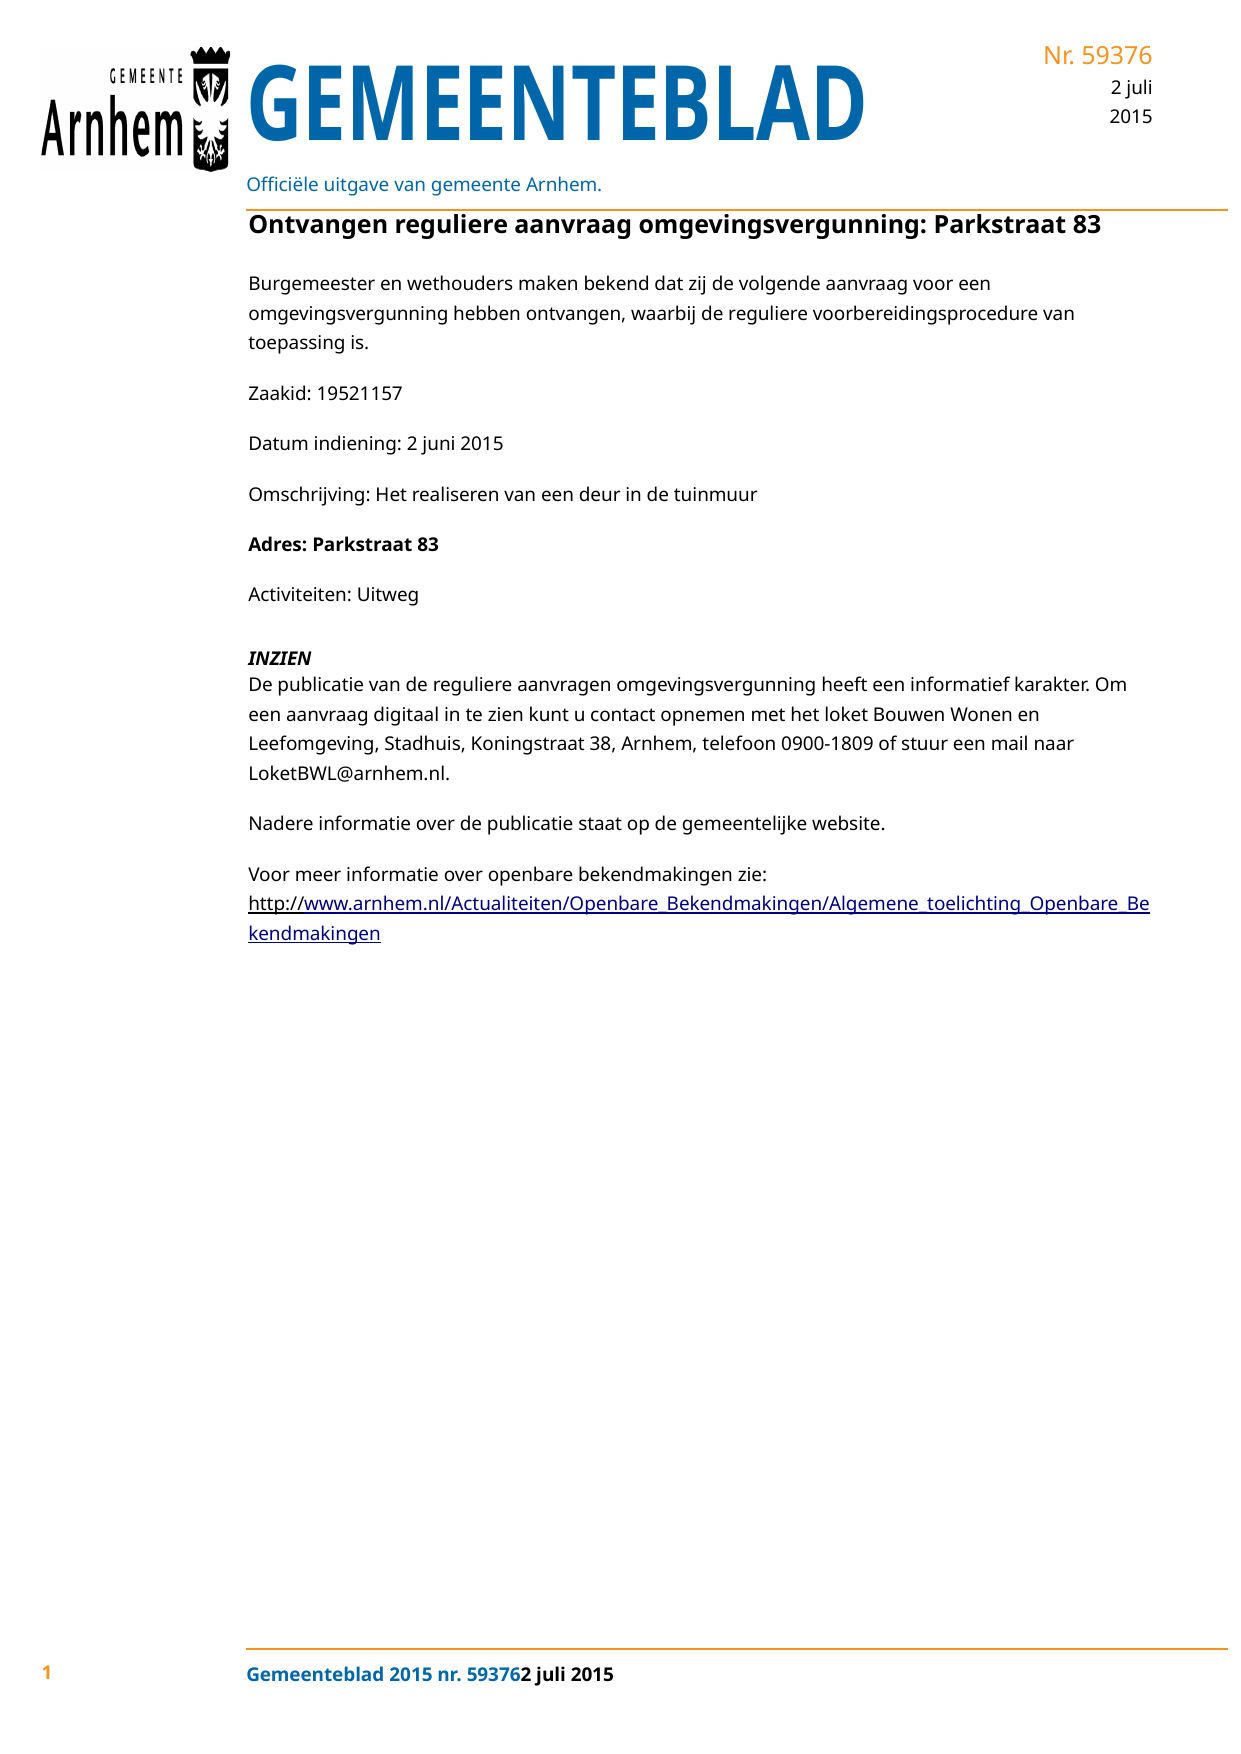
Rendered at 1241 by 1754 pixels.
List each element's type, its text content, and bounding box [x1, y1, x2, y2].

text De publicatie van de reguliere aanvragen omgevingsvergunning heeft een informatief karakter. Om een aanvraag digitaal in te zien kunt u contact opnemen met het loket Bouwen Wonen en Leefomgeving, Stadhuis, Koningstraat 38, Arnhem, telefoon 0900-1809 of stuur een mail naar LoketBWL@arnhem.nl. [248, 671, 1152, 786]
text Nadere informatie over de publicatie staat op de gemeentelijke website. [248, 810, 1152, 836]
text Voor meer informatie over openbare bekendmakingen zie: http://www.arnhem.nl/Actualiteiten/Openbare_Bekendmakingen/Algemene_toelichting_Openbare_Bekendmakingen [248, 861, 1152, 946]
text Omschrijving: Het realiseren van een deur in de tuinmuur [248, 481, 1152, 506]
picture [41, 47, 231, 172]
text INZIEN [248, 646, 1152, 671]
text Ontvangen reguliere aanvraag omgevingsvergunning: Parkstraat 83 [248, 211, 1152, 241]
text Activiteiten: Uitweg [248, 582, 1152, 607]
text Zaakid: 19521157 [248, 380, 1152, 406]
text Datum indiening: 2 juni 2015 [248, 430, 1152, 456]
text Adres: Parkstraat 83 [248, 531, 1152, 557]
text Burgemeester en wethouders maken bekend dat zij de volgende aanvraag voor een omgevingsvergunning hebben ontvangen, waarbij de reguliere voorbereidingsprocedure van toepassing is. [248, 270, 1152, 355]
